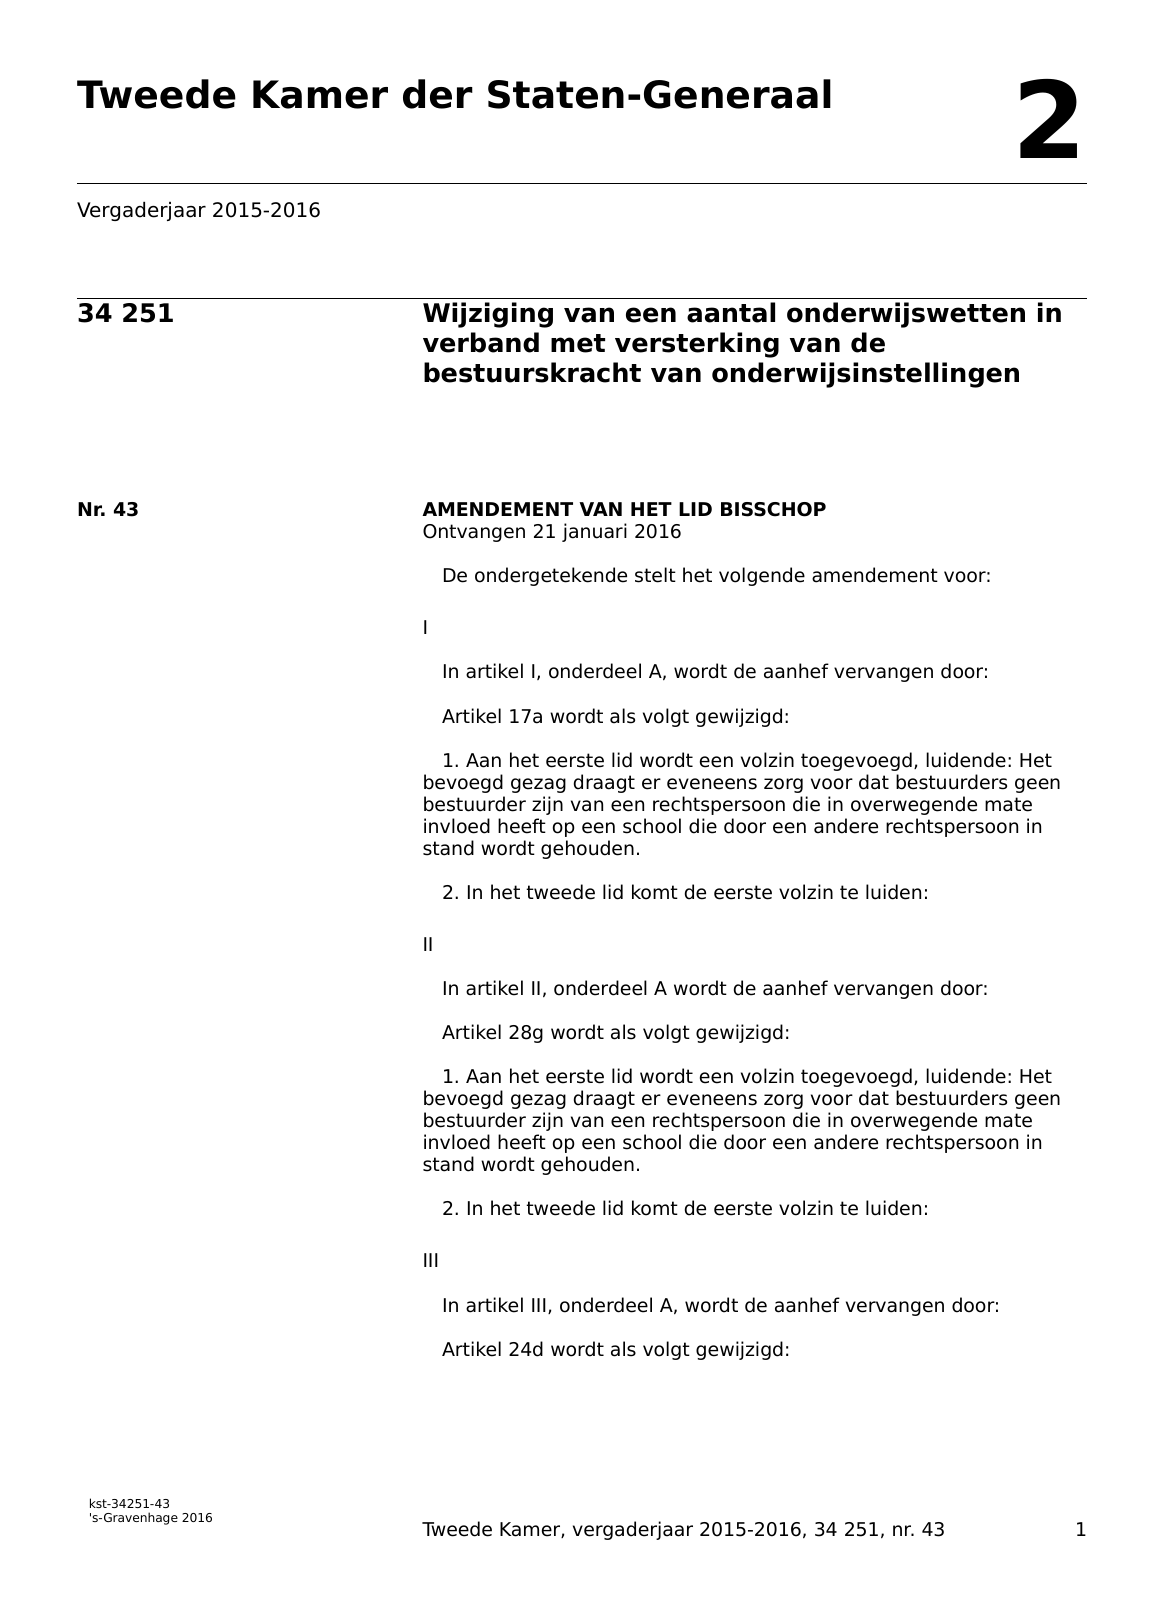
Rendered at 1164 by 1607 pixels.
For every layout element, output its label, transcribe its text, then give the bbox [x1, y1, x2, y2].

subtitle 34 251 Wijziging van een aantal onderwijswetten in verband met versterking van de bestuurskracht van onderwijsinstellingen [77, 299, 1087, 388]
text Artikel 24d wordt als volgt gewijzigd: [422, 1339, 1087, 1361]
text 's-Gravenhage 2016 [88, 1511, 323, 1525]
text Artikel 28g wordt als volgt gewijzigd: [422, 1022, 1087, 1044]
text Ontvangen 21 januari 2016 [422, 521, 1087, 543]
subtitle Nr. 43 AMENDEMENT VAN HET LID BISSCHOP [77, 499, 1087, 521]
table_cell Vergaderjaar 2015-2016 [77, 184, 1087, 298]
subtitle I [422, 617, 1087, 639]
table_header 2 [886, 59, 1087, 183]
text In artikel III, onderdeel A, wordt de aanhef vervangen door: [422, 1294, 1087, 1316]
text kst-34251-43 [88, 1497, 323, 1511]
subtitle II [422, 934, 1087, 956]
subtitle III [422, 1250, 1087, 1272]
text 2. In het tweede lid komt de eerste volzin te luiden: [422, 882, 1087, 904]
table_header Tweede Kamer der Staten-Generaal [77, 59, 886, 183]
text In artikel II, onderdeel A wordt de aanhef vervangen door: [422, 978, 1087, 1000]
text In artikel I, onderdeel A, wordt de aanhef vervangen door: [422, 661, 1087, 683]
text De ondergetekende stelt het volgende amendement voor: [422, 565, 1087, 587]
text 1. Aan het eerste lid wordt een volzin toegevoegd, luidende: Het bevoegd gezag draagt er eveneens zorg voor dat bestuurders geen bestuurder zijn van een rechtspersoon die in overwegende mate invloed heeft op een school die door een andere rechtspersoon in stand wordt gehouden. [422, 1066, 1087, 1176]
text Artikel 17a wordt als volgt gewijzigd: [422, 706, 1087, 727]
text 1. Aan het eerste lid wordt een volzin toegevoegd, luidende: Het bevoegd gezag draagt er eveneens zorg voor dat bestuurders geen bestuurder zijn van een rechtspersoon die in overwegende mate invloed heeft op een school die door een andere rechtspersoon in stand wordt gehouden. [422, 750, 1087, 859]
text 2. In het tweede lid komt de eerste volzin te luiden: [422, 1198, 1087, 1220]
